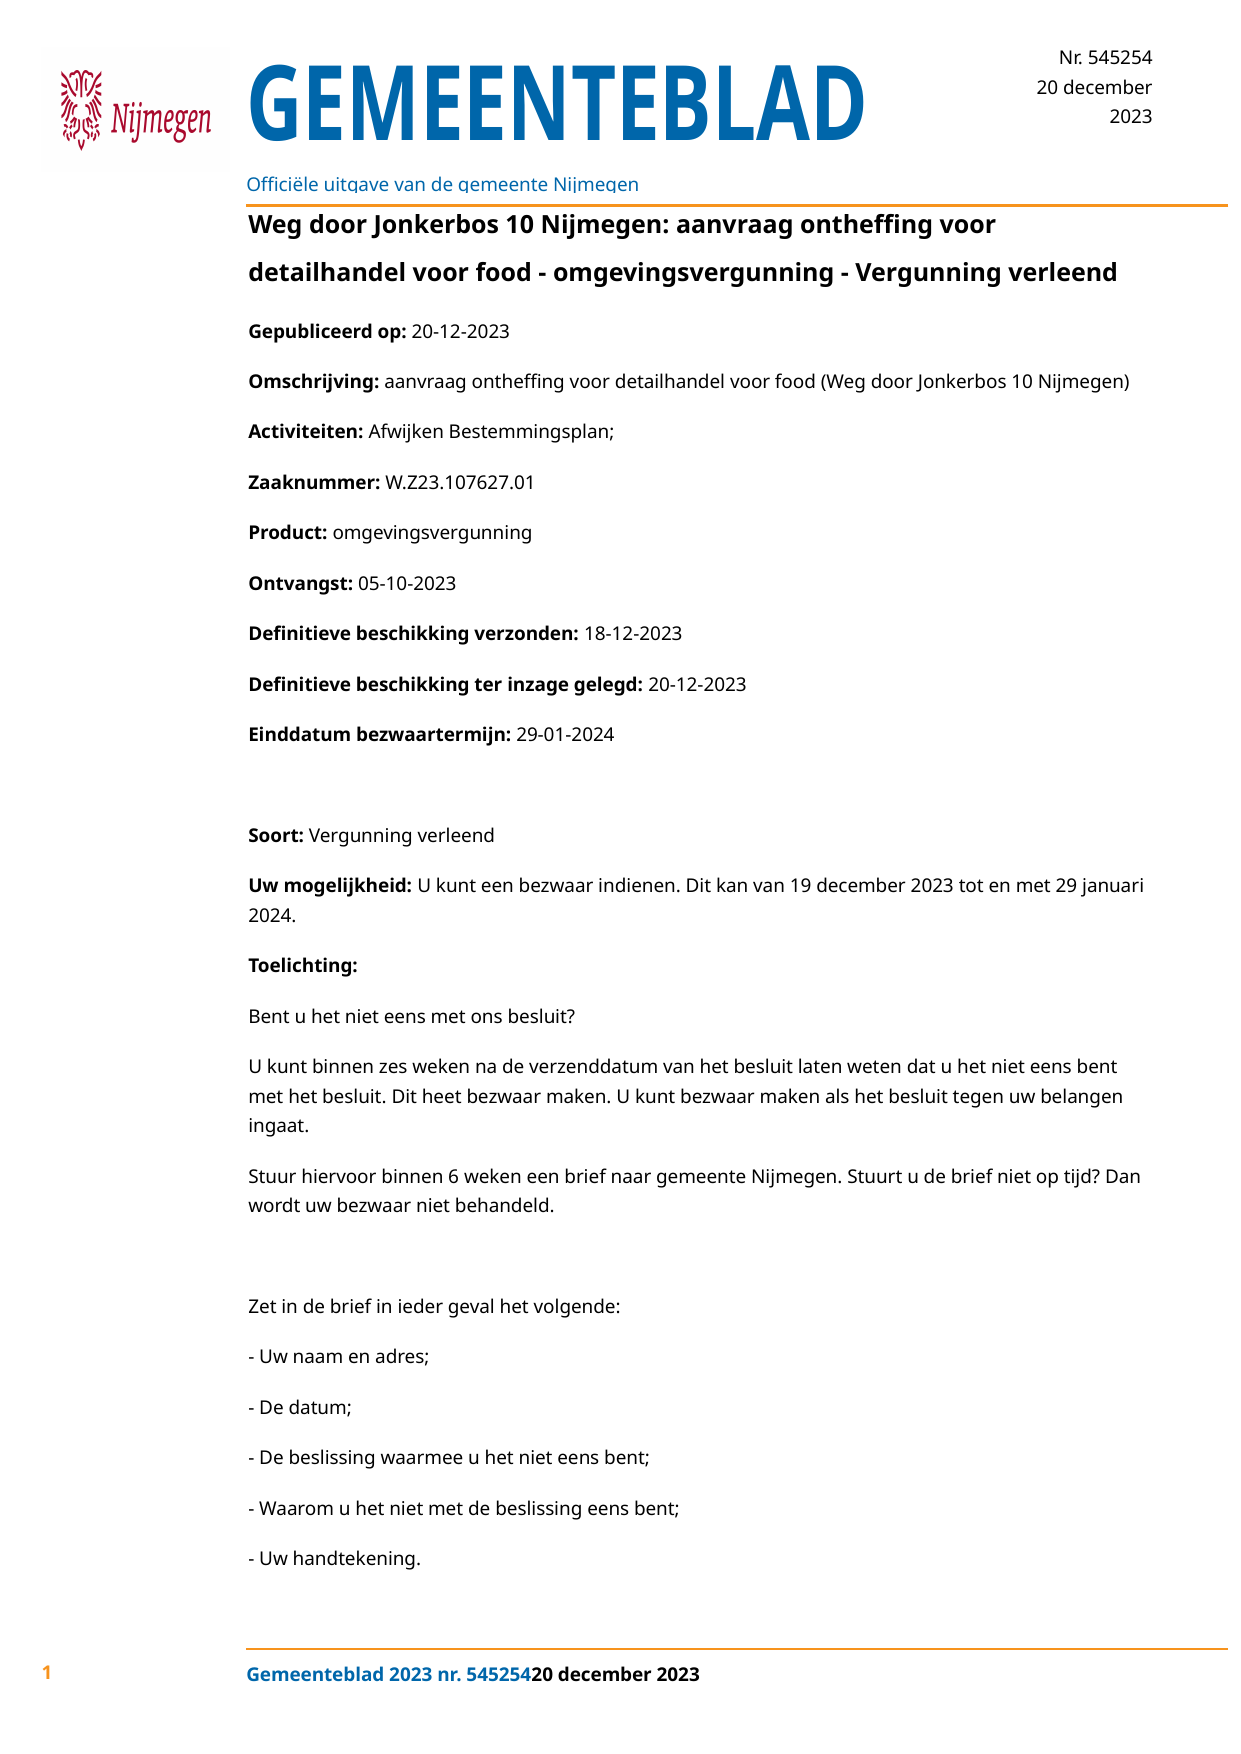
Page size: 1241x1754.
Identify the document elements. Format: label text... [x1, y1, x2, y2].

text Gepubliceerd op: 20-12-2023 [248, 318, 1152, 344]
text Product: omgevingsvergunning [248, 519, 1152, 545]
text Zet in de brief in ieder geval het volgende: [248, 1293, 1152, 1319]
text Einddatum bezwaartermijn: 29-01-2024 [248, 721, 1152, 747]
text - Waarom u het niet met de beslissing eens bent; [248, 1495, 1152, 1521]
text - De beslissing waarmee u het niet eens bent; [248, 1444, 1152, 1470]
text U kunt binnen zes weken na de verzenddatum van het besluit laten weten dat u het niet eens bent met het besluit. Dit heet bezwaar maken. U kunt bezwaar maken als het besluit tegen uw belangen ingaat. [248, 1053, 1152, 1138]
text Omschrijving: aanvraag ontheffing voor detailhandel voor food (Weg door Jonkerbos 10 Nijmegen) [248, 368, 1152, 394]
text Bent u het niet eens met ons besluit? [248, 1003, 1152, 1029]
text Definitieve beschikking verzonden: 18-12-2023 [248, 620, 1152, 646]
text Weg door Jonkerbos 10 Nijmegen: aanvraag ontheffing voor detailhandel voor food - omgevingsvergunning - Vergunning verleend [248, 207, 1152, 288]
text Definitieve beschikking ter inzage gelegd: 20-12-2023 [248, 671, 1152, 697]
text - Uw handtekening. [248, 1545, 1152, 1571]
text Uw mogelijkheid: U kunt een bezwaar indienen. Dit kan van 19 december 2023 tot en met 29 januari 2024. [248, 872, 1152, 928]
text Soort: Vergunning verleend [248, 822, 1152, 848]
text Zaaknummer: W.Z23.107627.01 [248, 469, 1152, 495]
text Activiteiten: Afwijken Bestemmingsplan; [248, 419, 1152, 444]
picture [41, 47, 231, 172]
text - De datum; [248, 1394, 1152, 1420]
text - Uw naam en adres; [248, 1344, 1152, 1369]
text Ontvangst: 05-10-2023 [248, 570, 1152, 596]
text Stuur hiervoor binnen 6 weken een brief naar gemeente Nijmegen. Stuurt u de brief niet op tijd? Dan wordt uw bezwaar niet behandeld. [248, 1163, 1152, 1218]
text Toelichting: [248, 952, 1152, 978]
